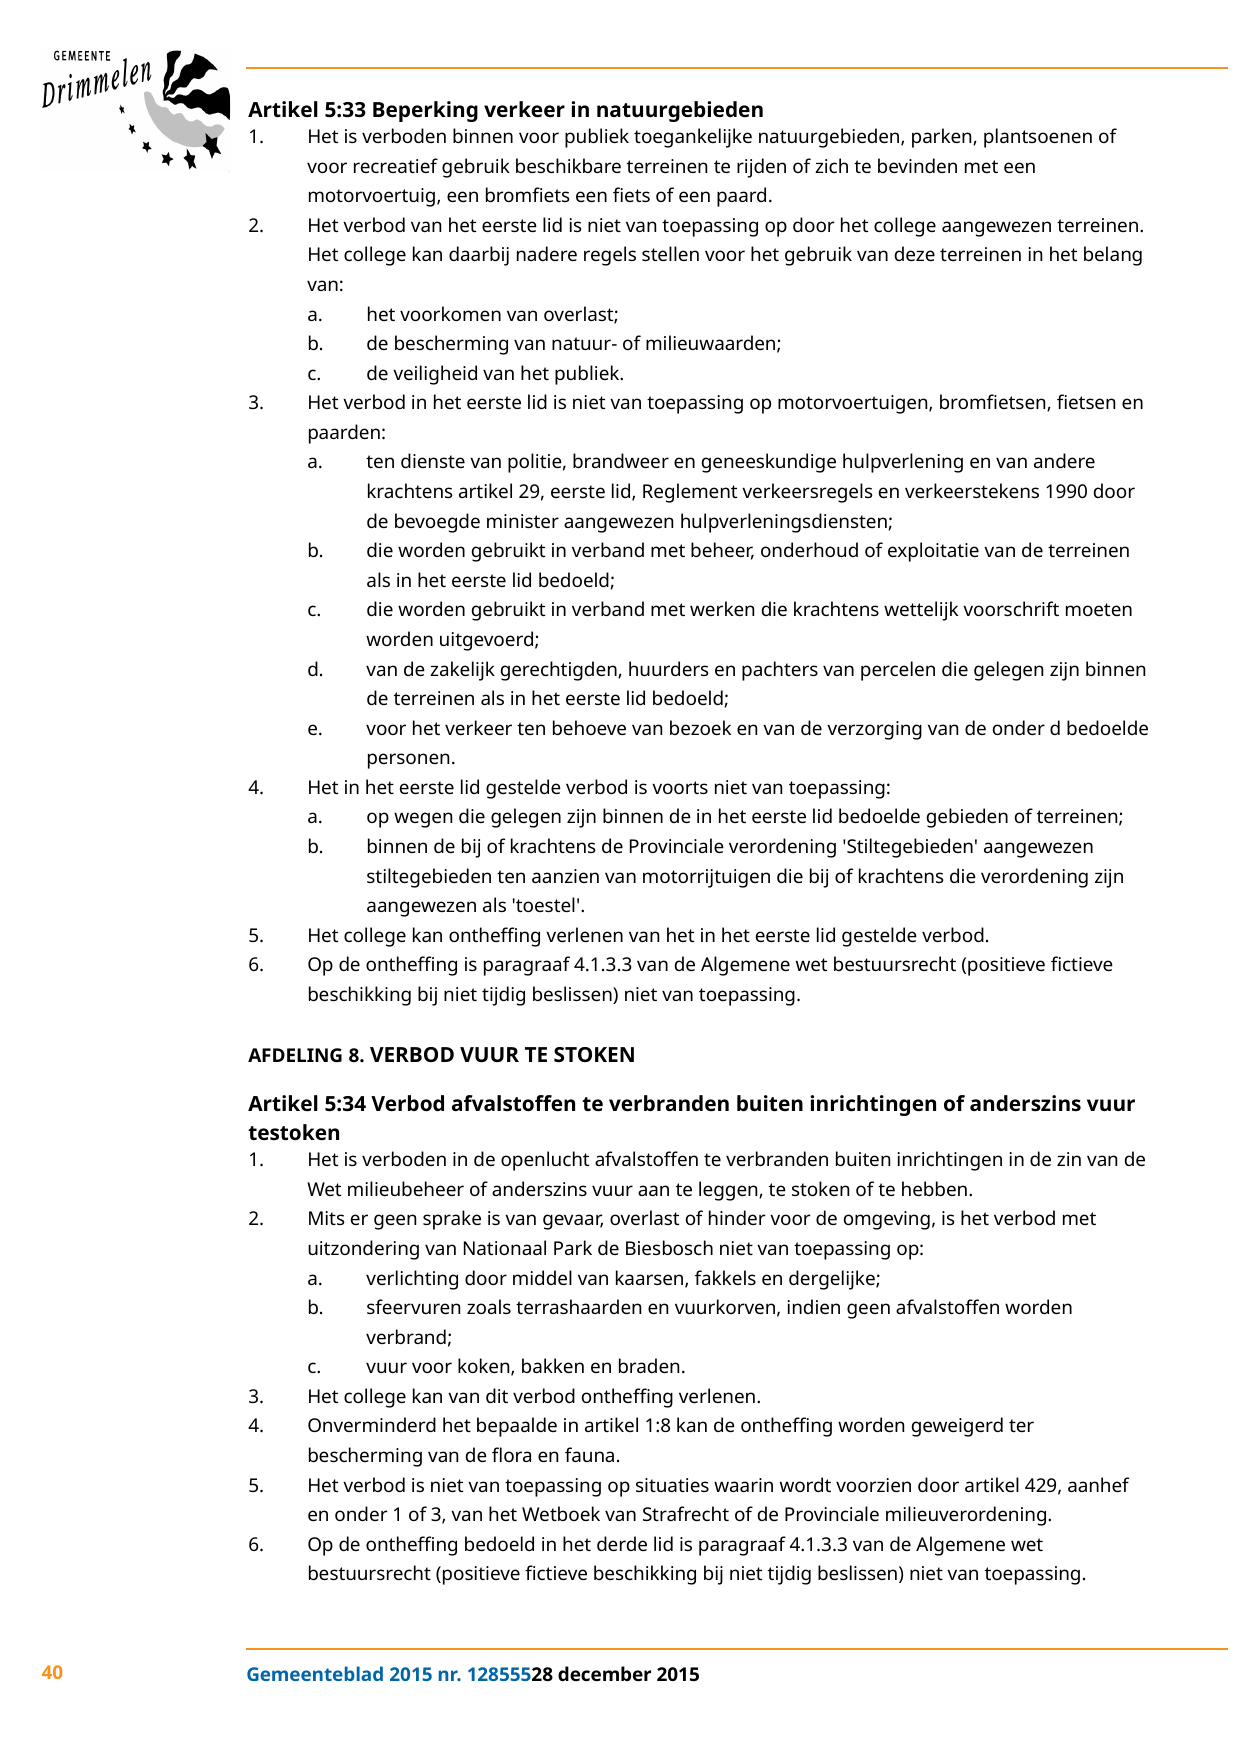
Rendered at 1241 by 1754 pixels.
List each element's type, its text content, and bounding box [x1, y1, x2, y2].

list die worden gebruikt in verband met beheer, onderhoud of exploitatie van de terreinen als in het eerste lid bedoeld; [307, 537, 1152, 593]
list Het college kan van dit verbod ontheffing verlenen. [248, 1383, 1152, 1409]
list vuur voor koken, bakken en braden. [307, 1353, 1152, 1379]
list Het verbod is niet van toepassing op situaties waarin wordt voorzien door artikel 429, aanhef en onder 1 of 3, van het Wetboek van Strafrecht of de Provinciale milieuverordening. [248, 1472, 1152, 1527]
list Het college kan ontheffing verlenen van het in het eerste lid gestelde verbod. [248, 922, 1152, 948]
list Onverminderd het bepaalde in artikel 1:8 kan de ontheffing worden geweigerd ter bescherming van de flora en fauna. [248, 1413, 1152, 1468]
list ten dienste van politie, brandweer en geneeskundige hulpverlening en van andere krachtens artikel 29, eerste lid, Reglement verkeersregels en verkeerstekens 1990 door de bevoegde minister aangewezen hulpverleningsdiensten; [307, 449, 1152, 533]
list Op de ontheffing bedoeld in het derde lid is paragraaf 4.1.3.3 van de Algemene wet bestuursrecht (positieve fictieve beschikking bij niet tijdig beslissen) niet van toepassing. [248, 1531, 1152, 1586]
list Het verbod in het eerste lid is niet van toepassing op motorvoertuigen, bromfietsen, fietsen en paarden: [248, 389, 1152, 445]
text Artikel 5:33 Beperking verkeer in natuurgebieden [248, 95, 1152, 123]
list de veiligheid van het publiek. [307, 360, 1152, 386]
list Het verbod van het eerste lid is niet van toepassing op door het college aangewezen terreinen. Het college kan daarbij nadere regels stellen voor het gebruik van deze terreinen in het belang van: [248, 212, 1152, 297]
list het voorkomen van overlast; [307, 301, 1152, 326]
list binnen de bij of krachtens de Provinciale verordening 'Stiltegebieden' aangewezen stiltegebieden ten aanzien van motorrijtuigen die bij of krachtens die verordening zijn aangewezen als 'toestel'. [307, 833, 1152, 918]
list voor het verkeer ten behoeve van bezoek en van de verzorging van de onder d bedoelde personen. [307, 715, 1152, 770]
list Mits er geen sprake is van gevaar, overlast of hinder voor de omgeving, is het verbod met uitzondering van Nationaal Park de Biesbosch niet van toepassing op: [248, 1206, 1152, 1261]
list verlichting door middel van kaarsen, fakkels en dergelijke; [307, 1265, 1152, 1291]
list Het is verboden in de openlucht afvalstoffen te verbranden buiten inrichtingen in de zin van de Wet milieubeheer of anderszins vuur aan te leggen, te stoken of te hebben. [248, 1146, 1152, 1202]
list de bescherming van natuur- of milieuwaarden; [307, 330, 1152, 356]
text Artikel 5:34 Verbod afvalstoffen te verbranden buiten inrichtingen of anderszins vuur testoken [248, 1089, 1152, 1146]
list sfeervuren zoals terrashaarden en vuurkorven, indien geen afvalstoffen worden verbrand; [307, 1294, 1152, 1350]
list op wegen die gelegen zijn binnen de in het eerste lid bedoelde gebieden of terreinen; [307, 804, 1152, 829]
list Op de ontheffing is paragraaf 4.1.3.3 van de Algemene wet bestuursrecht (positieve fictieve beschikking bij niet tijdig beslissen) niet van toepassing. [248, 952, 1152, 1007]
list Het is verboden binnen voor publiek toegankelijke natuurgebieden, parken, plantsoenen of voor recreatief gebruik beschikbare terreinen te rijden of zich te bevinden met een motorvoertuig, een bromfiets een fiets of een paard. [248, 123, 1152, 208]
picture [41, 47, 231, 172]
list Het in het eerste lid gestelde verbod is voorts niet van toepassing: [248, 774, 1152, 800]
text AFDELING 8. VERBOD VUUR TE STOKEN [248, 1040, 1152, 1069]
list van de zakelijk gerechtigden, huurders en pachters van percelen die gelegen zijn binnen de terreinen als in het eerste lid bedoeld; [307, 656, 1152, 711]
list die worden gebruikt in verband met werken die krachtens wettelijk voorschrift moeten worden uitgevoerd; [307, 597, 1152, 652]
